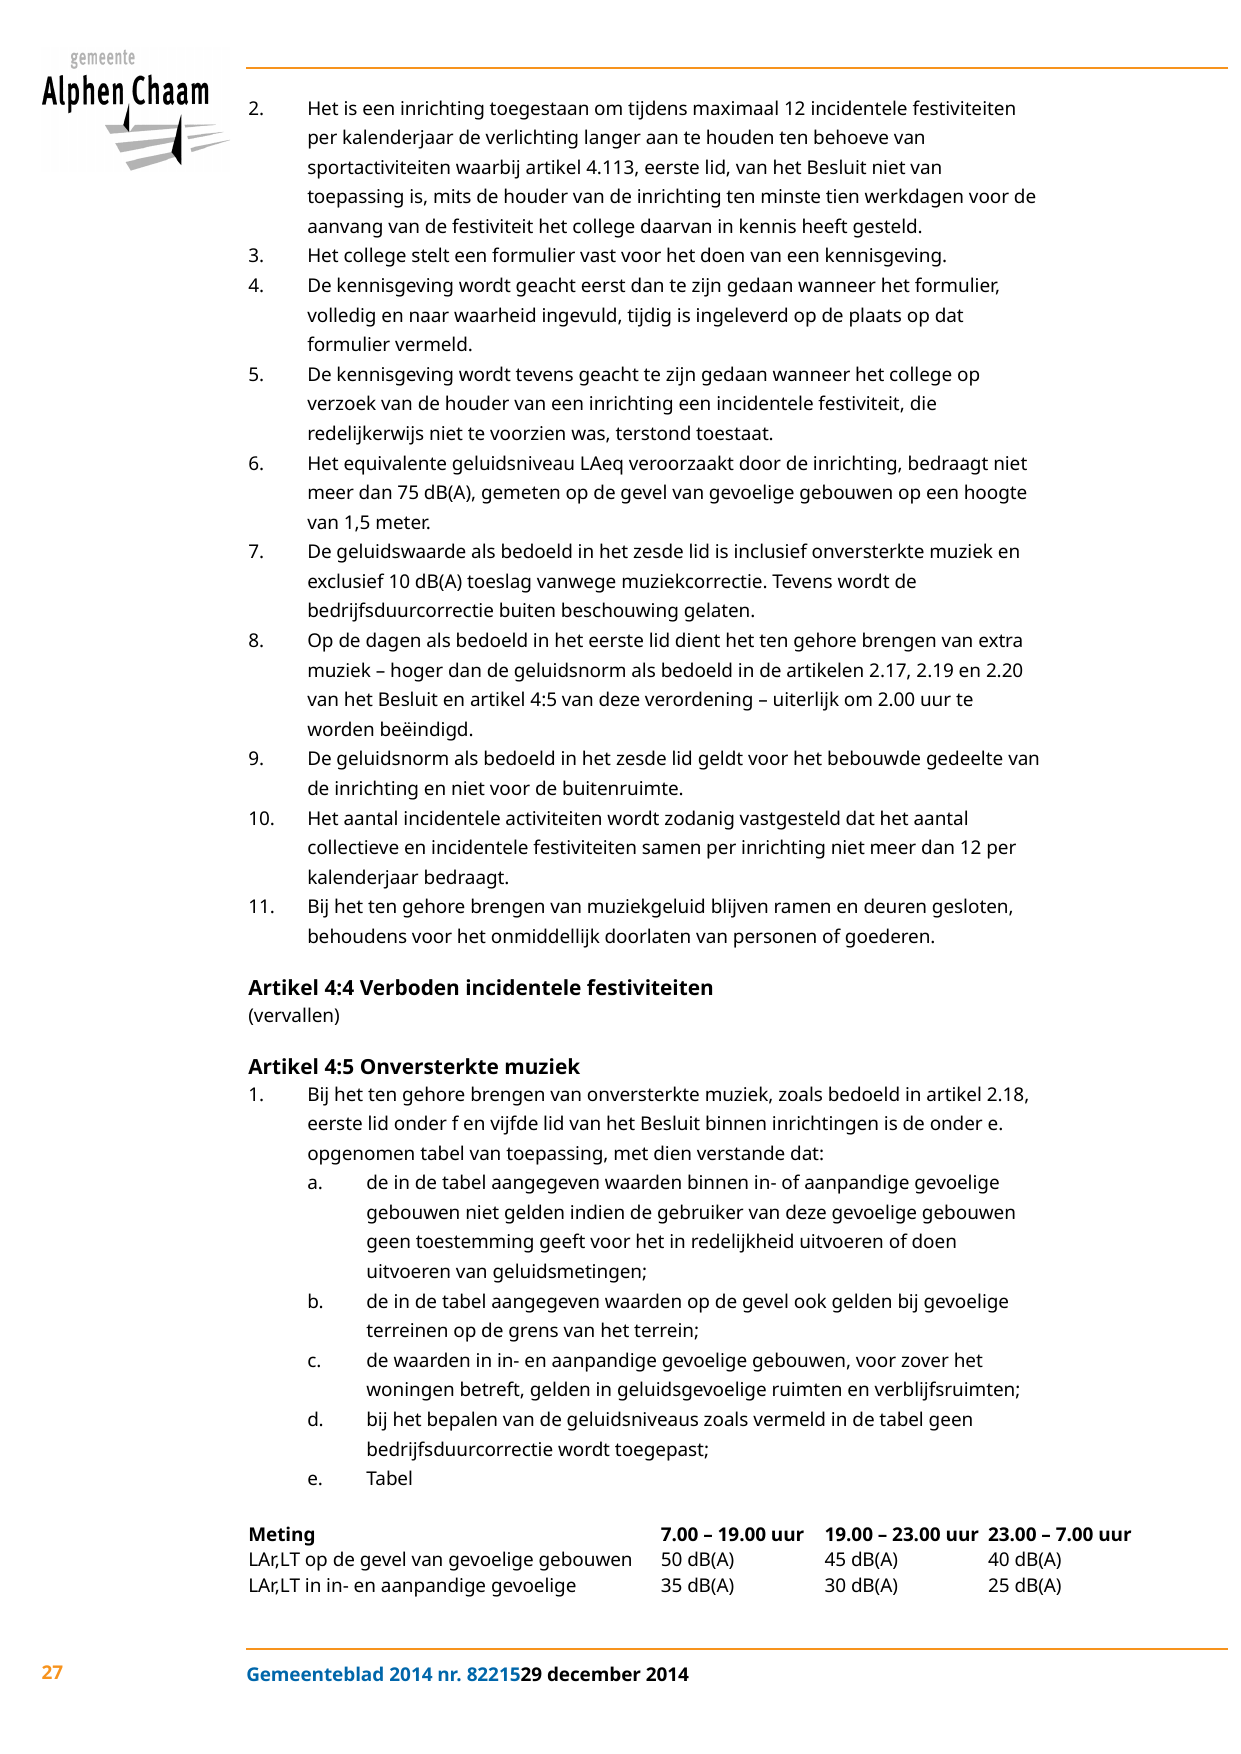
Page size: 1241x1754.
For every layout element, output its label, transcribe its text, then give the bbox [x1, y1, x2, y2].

list Het equivalente geluidsniveau LAeq veroorzaakt door de inrichting, bedraagt niet [248, 450, 1152, 476]
list opgenomen tabel van toepassing, met dien verstande dat: [248, 1140, 1152, 1166]
list aanvang van de festiviteit het college daarvan in kennis heeft gesteld. [248, 213, 1152, 239]
list volledig en naar waarheid ingevuld, tijdig is ingeleverd op de plaats op dat [248, 302, 1152, 328]
list De geluidsnorm als bedoeld in het zesde lid geldt voor het bebouwde gedeelte van [248, 746, 1152, 771]
list Bij het ten gehore brengen van onversterkte muziek, zoals bedoeld in artikel 2.18, [248, 1081, 1152, 1107]
list De geluidswaarde als bedoeld in het zesde lid is inclusief onversterkte muziek en [248, 538, 1152, 564]
list verzoek van de houder van een inrichting een incidentele festiviteit, die [248, 391, 1152, 416]
list terreinen op de grens van het terrein; [307, 1317, 1152, 1343]
text Artikel 4:5 Onversterkte muziek [248, 1052, 1152, 1081]
list de in de tabel aangegeven waarden binnen in- of aanpandige gevoelige [307, 1169, 1152, 1195]
list de waarden in in- en aanpandige gevoelige gebouwen, voor zover het [307, 1347, 1152, 1373]
list Het is een inrichting toegestaan om tijdens maximaal 12 incidentele festiviteiten [248, 95, 1152, 121]
list Het college stelt een formulier vast voor het doen van een kennisgeving. [248, 243, 1152, 268]
table_cell 35 dB(A) [661, 1572, 824, 1598]
picture [41, 47, 231, 172]
list De kennisgeving wordt geacht eerst dan te zijn gedaan wanneer het formulier, [248, 272, 1152, 298]
list Tabel [307, 1465, 1152, 1491]
list meer dan 75 dB(A), gemeten op de gevel van gevoelige gebouwen op een hoogte [248, 479, 1152, 505]
list uitvoeren van geluidsmetingen; [307, 1258, 1152, 1284]
list woningen betreft, gelden in geluidsgevoelige ruimten en verblijfsruimten; [307, 1377, 1152, 1402]
list bij het bepalen van de geluidsniveaus zoals vermeld in de tabel geen [307, 1406, 1152, 1432]
table_cell 25 dB(A) [988, 1572, 1152, 1598]
list muziek – hoger dan de geluidsnorm als bedoeld in de artikelen 2.17, 2.19 en 2.20 [248, 657, 1152, 683]
table_cell LAr,LT op de gevel van gevoelige gebouwen [248, 1546, 661, 1572]
list worden beëindigd. [248, 716, 1152, 742]
list bedrijfsduurcorrectie wordt toegepast; [307, 1436, 1152, 1462]
list Op de dagen als bedoeld in het eerste lid dient het ten gehore brengen van extra [248, 627, 1152, 653]
list de inrichting en niet voor de buitenruimte. [248, 775, 1152, 801]
list eerste lid onder f en vijfde lid van het Besluit binnen inrichtingen is de onder e. [248, 1110, 1152, 1136]
text (vervallen) [248, 1002, 1152, 1028]
table_header Meting [248, 1521, 661, 1546]
table_header 7.00 – 19.00 uur [661, 1521, 824, 1546]
list per kalenderjaar de verlichting langer aan te houden ten behoeve van [248, 124, 1152, 150]
list formulier vermeld. [248, 331, 1152, 357]
list toepassing is, mits de houder van de inrichting ten minste tien werkdagen voor de [248, 183, 1152, 209]
text Artikel 4:4 Verboden incidentele festiviteiten [248, 973, 1152, 1002]
list geen toestemming geeft voor het in redelijkheid uitvoeren of doen [307, 1229, 1152, 1254]
list van het Besluit en artikel 4:5 van deze verordening – uiterlijk om 2.00 uur te [248, 686, 1152, 712]
list bedrijfsduurcorrectie buiten beschouwing gelaten. [248, 598, 1152, 623]
list De kennisgeving wordt tevens geacht te zijn gedaan wanneer het college op [248, 361, 1152, 387]
table_cell LAr,LT in in- en aanpandige gevoelige [248, 1572, 661, 1598]
list kalenderjaar bedraagt. [248, 864, 1152, 890]
list Bij het ten gehore brengen van muziekgeluid blijven ramen en deuren gesloten, [248, 893, 1152, 919]
list Het aantal incidentele activiteiten wordt zodanig vastgesteld dat het aantal [248, 805, 1152, 831]
list sportactiviteiten waarbij artikel 4.113, eerste lid, van het Besluit niet van [248, 154, 1152, 180]
table_header 23.00 – 7.00 uur [988, 1521, 1152, 1546]
list van 1,5 meter. [248, 509, 1152, 535]
table_cell 50 dB(A) [661, 1546, 824, 1572]
table_cell 40 dB(A) [988, 1546, 1152, 1572]
list redelijkerwijs niet te voorzien was, terstond toestaat. [248, 420, 1152, 446]
table_cell 30 dB(A) [824, 1572, 988, 1598]
list collectieve en incidentele festiviteiten samen per inrichting niet meer dan 12 per [248, 834, 1152, 860]
list exclusief 10 dB(A) toeslag vanwege muziekcorrectie. Tevens wordt de [248, 568, 1152, 594]
list behoudens voor het onmiddellijk doorlaten van personen of goederen. [248, 923, 1152, 949]
list gebouwen niet gelden indien de gebruiker van deze gevoelige gebouwen [307, 1199, 1152, 1225]
table_cell 45 dB(A) [824, 1546, 988, 1572]
list de in de tabel aangegeven waarden op de gevel ook gelden bij gevoelige [307, 1288, 1152, 1314]
table_header 19.00 – 23.00 uur [824, 1521, 988, 1546]
